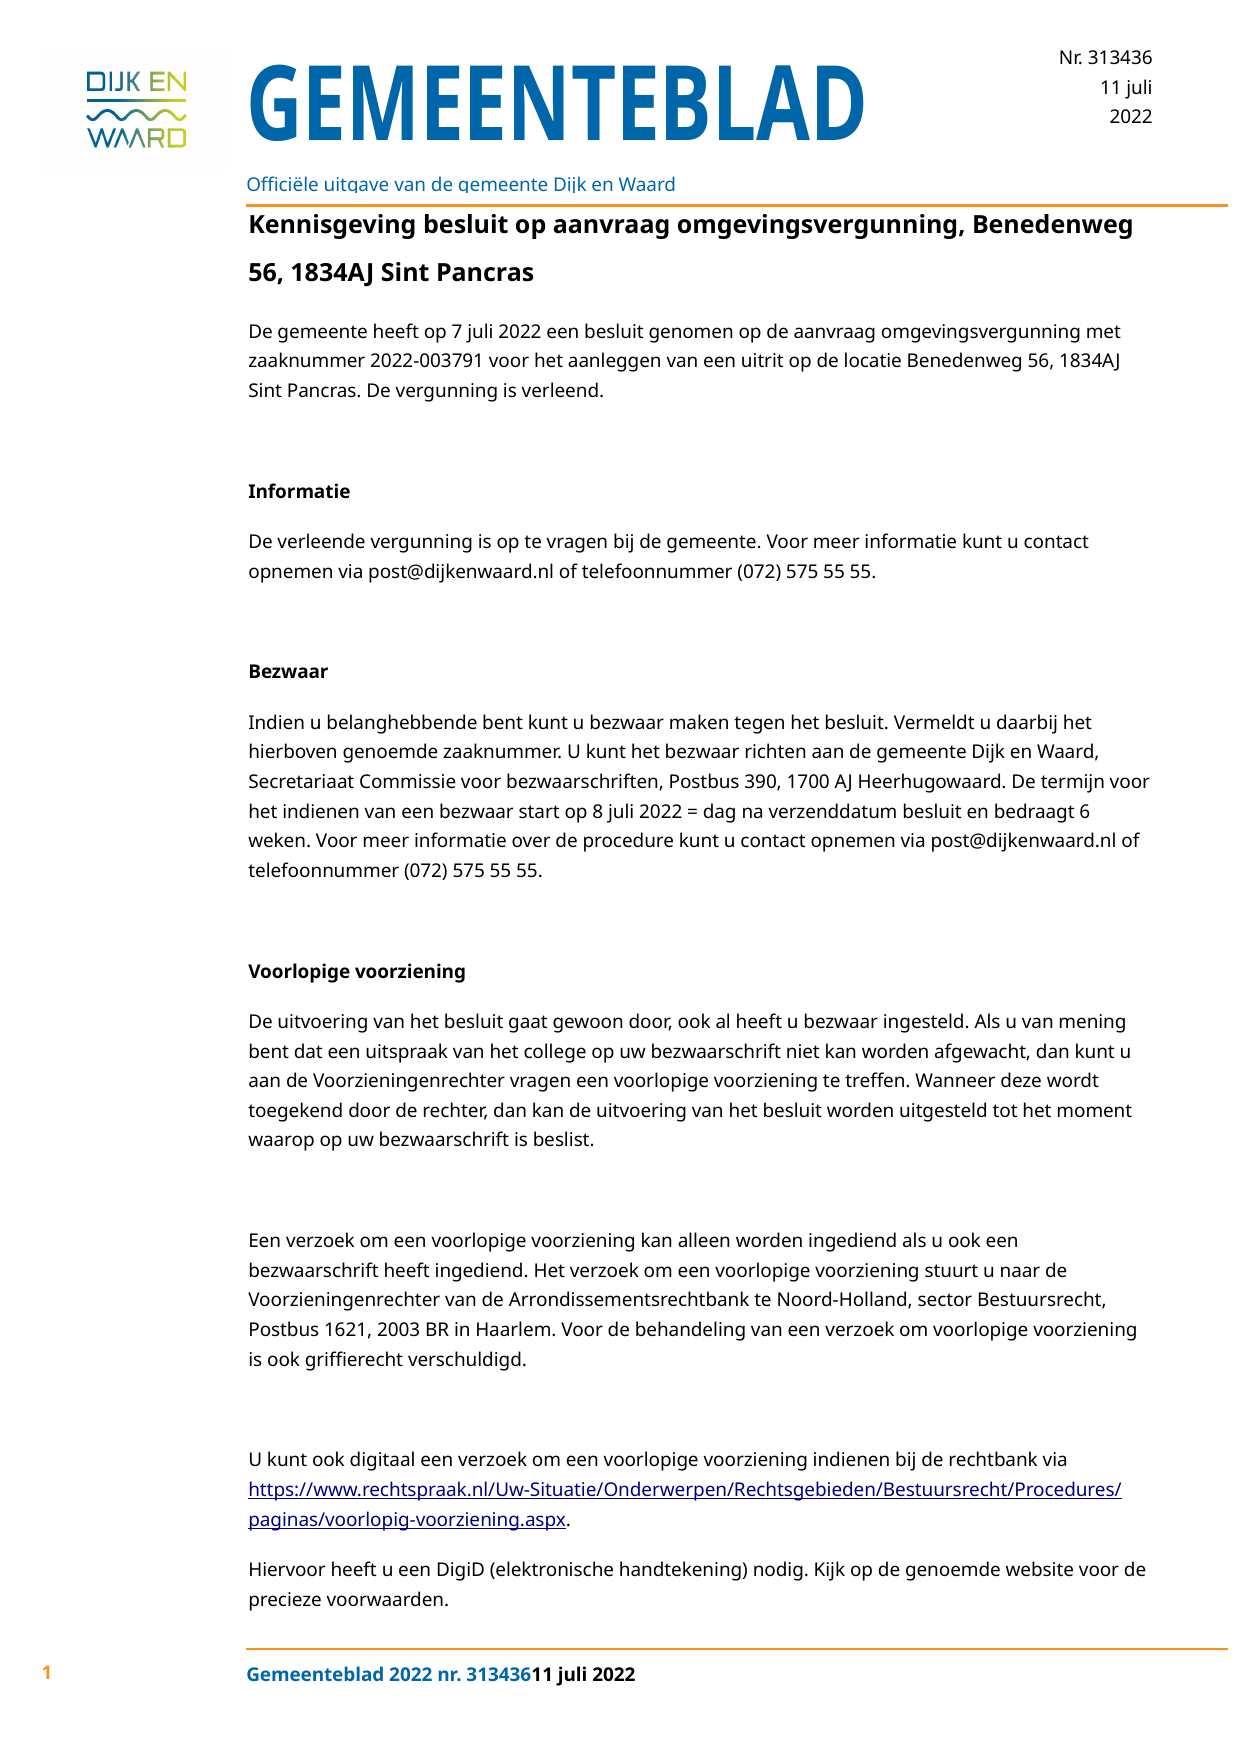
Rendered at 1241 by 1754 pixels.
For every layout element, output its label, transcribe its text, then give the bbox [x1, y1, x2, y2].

text De verleende vergunning is op te vragen bij de gemeente. Voor meer informatie kunt u contact opnemen via post@dijkenwaard.nl of telefoonnummer (072) 575 55 55. [248, 528, 1152, 584]
text De uitvoering van het besluit gaat gewoon door, ook al heeft u bezwaar ingesteld. Als u van mening bent dat een uitspraak van het college op uw bezwaarschrift niet kan worden afgewacht, dan kunt u aan de Voorzieningenrechter vragen een voorlopige voorziening te treffen. Wanneer deze wordt toegekend door de rechter, dan kan de uitvoering van het besluit worden uitgesteld tot het moment waarop op uw bezwaarschrift is beslist. [248, 1008, 1152, 1152]
text Indien u belanghebbende bent kunt u bezwaar maken tegen het besluit. Vermeldt u daarbij het hierboven genoemde zaaknummer. U kunt het bezwaar richten aan de gemeente Dijk en Waard, Secretariaat Commissie voor bezwaarschriften, Postbus 390, 1700 AJ Heerhugowaard. De termijn voor het indienen van een bezwaar start op 8 juli 2022 = dag na verzenddatum besluit en bedraagt 6 weken. Voor meer informatie over de procedure kunt u contact opnemen via post@dijkenwaard.nl of telefoonnummer (072) 575 55 55. [248, 709, 1152, 883]
text Hiervoor heeft u een DigiD (elektronische handtekening) nodig. Kijk op de genoemde website voor de precieze voorwaarden. [248, 1556, 1152, 1612]
text U kunt ook digitaal een verzoek om een voorlopige voorziening indienen bij de rechtbank via https://www.rechtspraak.nl/Uw-Situatie/Onderwerpen/Rechtsgebieden/Bestuursrecht/Procedures/paginas/voorlopig-voorziening.aspx. [248, 1447, 1152, 1532]
picture [41, 47, 231, 172]
text Een verzoek om een voorlopige voorziening kan alleen worden ingediend als u ook een bezwaarschrift heeft ingediend. Het verzoek om een voorlopige voorziening stuurt u naar de Voorzieningenrechter van de Arrondissementsrechtbank te Noord-Holland, sector Bestuursrecht, Postbus 1621, 2003 BR in Haarlem. Voor de behandeling van een verzoek om voorlopige voorziening is ook griffierecht verschuldigd. [248, 1227, 1152, 1372]
text Voorlopige voorziening [248, 958, 1152, 984]
text Kennisgeving besluit op aanvraag omgevingsvergunning, Benedenweg 56, 1834AJ Sint Pancras [248, 207, 1152, 288]
text Bezwaar [248, 659, 1152, 684]
text Informatie [248, 478, 1152, 504]
text De gemeente heeft op 7 juli 2022 een besluit genomen op de aanvraag omgevingsvergunning met zaaknummer 2022-003791 voor het aanleggen van een uitrit op de locatie Benedenweg 56, 1834AJ Sint Pancras. De vergunning is verleend. [248, 318, 1152, 403]
